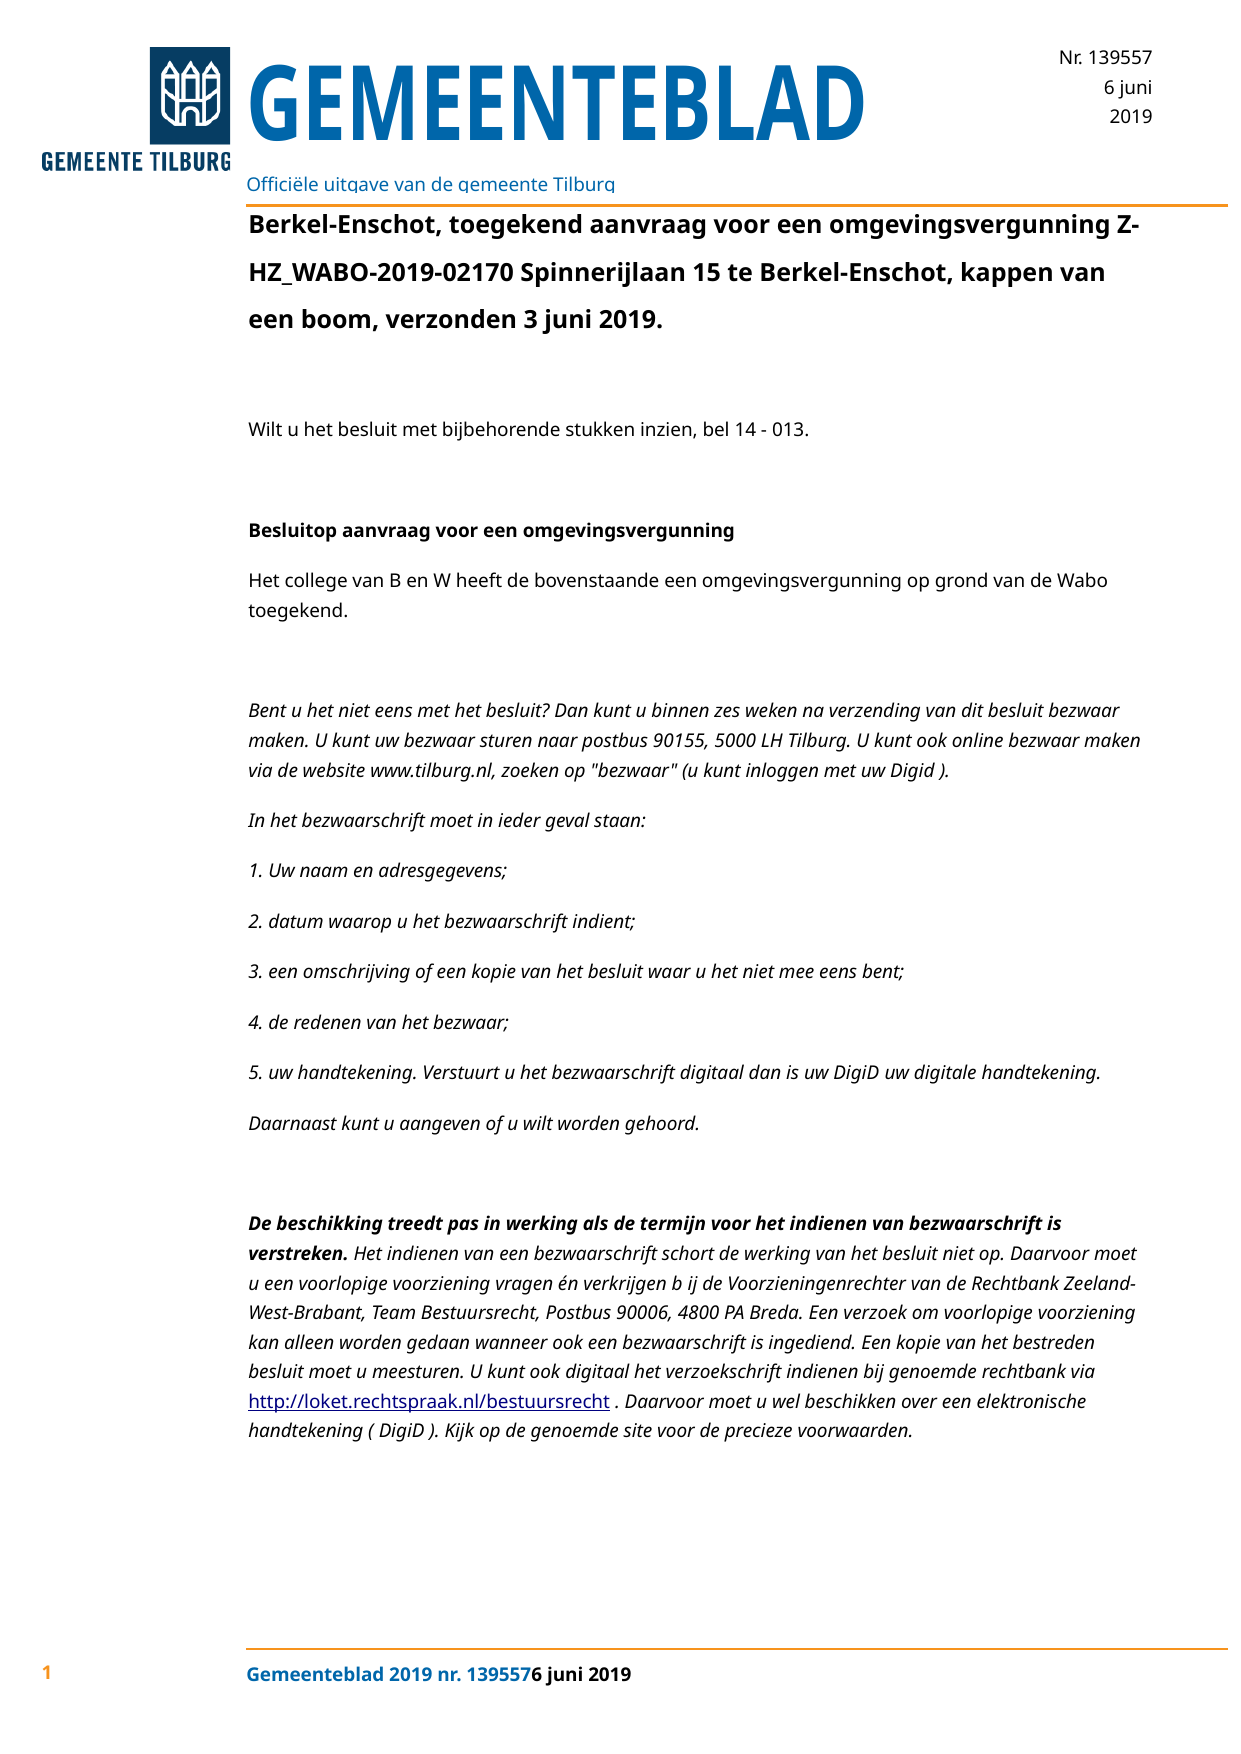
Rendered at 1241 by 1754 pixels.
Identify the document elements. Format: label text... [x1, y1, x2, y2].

text Daarnaast kunt u aangeven of u wilt worden gehoord. [248, 1110, 1152, 1135]
text 3. een omschrijving of een kopie van het besluit waar u het niet mee eens bent; [248, 958, 1152, 984]
text De beschikking treedt pas in werking als de termijn voor het indienen van bezwaarschrift is verstreken. Het indienen van een bezwaarschrift schort de werking van het besluit niet op. Daarvoor moet u een voorlopige voorziening vragen én verkrijgen b ij de Voorzieningenrechter van de Rechtbank Zeeland-West-Brabant, Team Bestuursrecht, Postbus 90006, 4800 PA Breda. Een verzoek om voorlopige voorziening kan alleen worden gedaan wanneer ook een bezwaarschrift is ingediend. Een kopie van het bestreden besluit moet u meesturen. U kunt ook digitaal het verzoekschrift indienen bij genoemde rechtbank via http://loket.rechtspraak.nl/bestuursrecht . Daarvoor moet u wel beschikken over een elektronische handtekening ( DigiD ). Kijk op de genoemde site voor de precieze voorwaarden. [248, 1211, 1152, 1443]
text 4. de redenen van het bezwaar; [248, 1009, 1152, 1034]
text Bent u het niet eens met het besluit? Dan kunt u binnen zes weken na verzending van dit besluit bezwaar maken. U kunt uw bezwaar sturen naar postbus 90155, 5000 LH Tilburg. U kunt ook online bezwaar maken via de website www.tilburg.nl, zoeken op "bezwaar" (u kunt inloggen met uw Digid ). [248, 698, 1152, 782]
picture [41, 47, 231, 172]
text Besluitop aanvraag voor een omgevingsvergunning [248, 517, 1152, 542]
text 5. uw handtekening. Verstuurt u het bezwaarschrift digitaal dan is uw DigiD uw digitale handtekening. [248, 1059, 1152, 1085]
text Het college van B en W heeft de bovenstaande een omgevingsvergunning op grond van de Wabo toegekend. [248, 567, 1152, 622]
text Berkel-Enschot, toegekend aanvraag voor een omgevingsvergunning Z-HZ_WABO-2019-02170 Spinnerijlaan 15 te Berkel-Enschot, kappen van een boom, verzonden 3 juni 2019. [248, 207, 1152, 336]
text Wilt u het besluit met bijbehorende stukken inzien, bel 14 - 013. [248, 416, 1152, 442]
text In het bezwaarschrift moet in ieder geval staan: [248, 807, 1152, 833]
text 1. Uw naam en adresgegevens; [248, 858, 1152, 883]
text 2. datum waarop u het bezwaarschrift indient; [248, 908, 1152, 934]
